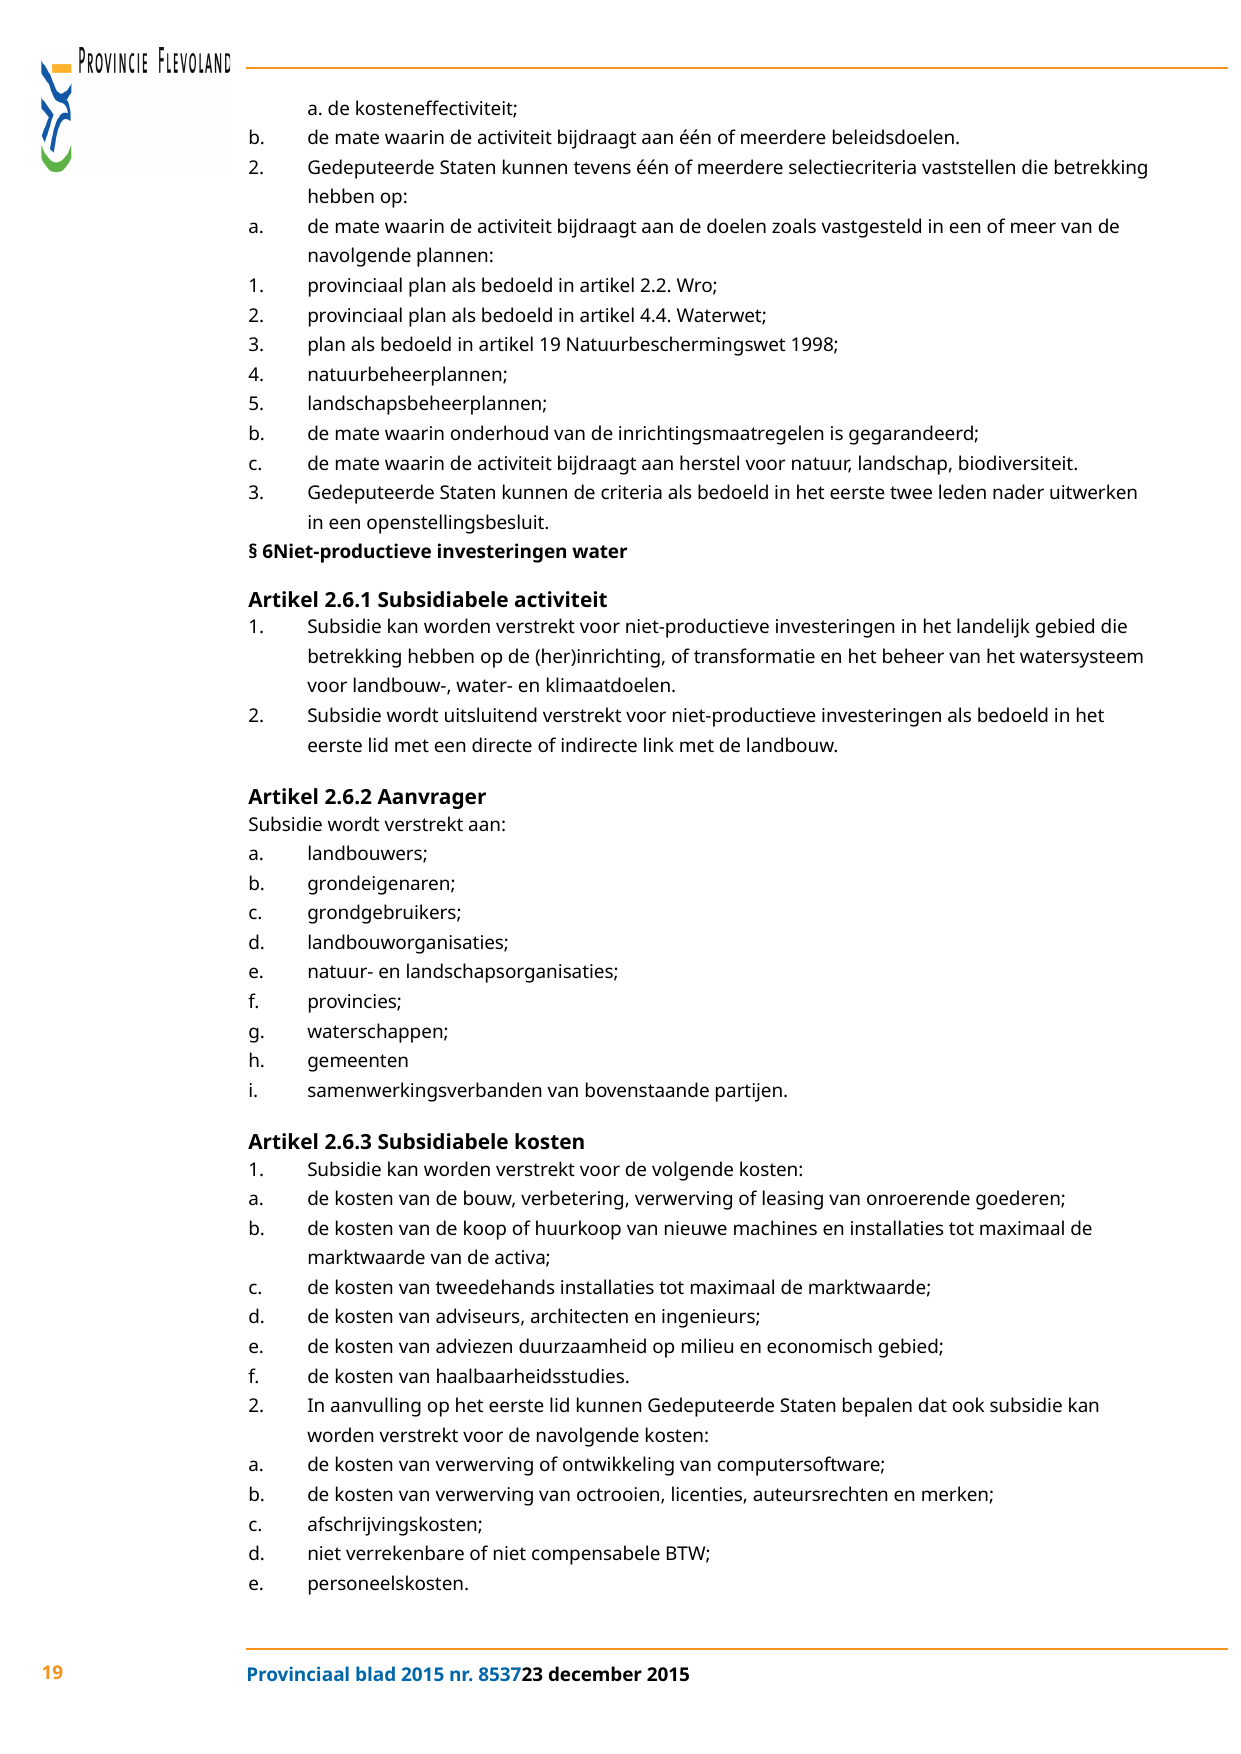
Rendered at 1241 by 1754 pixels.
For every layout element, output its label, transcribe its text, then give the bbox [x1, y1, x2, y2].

list afschrijvingskosten; [248, 1511, 1152, 1537]
list de kosten van de bouw, verbetering, verwerving of leasing van onroerende goederen; [248, 1185, 1152, 1211]
list de mate waarin de activiteit bijdraagt aan één of meerdere beleidsdoelen. [248, 124, 1152, 150]
text Subsidie wordt verstrekt aan: [248, 811, 1152, 836]
list Gedeputeerde Staten kunnen tevens één of meerdere selectiecriteria vaststellen die betrekking hebben op: [248, 154, 1152, 209]
list Subsidie kan worden verstrekt voor niet-productieve investeringen in het landelijk gebied die betrekking hebben op de (her)inrichting, of transformatie en het beheer van het watersysteem voor landbouw-, water- en klimaatdoelen. [248, 613, 1152, 698]
list natuur- en landschapsorganisaties; [248, 959, 1152, 984]
list provincies; [248, 988, 1152, 1014]
list a. de kosteneffectiviteit; [248, 95, 1152, 121]
list grondeigenaren; [248, 870, 1152, 896]
list de mate waarin onderhoud van de inrichtingsmaatregelen is gegarandeerd; [248, 420, 1152, 446]
list provinciaal plan als bedoeld in artikel 4.4. Waterwet; [248, 302, 1152, 328]
list natuurbeheerplannen; [248, 361, 1152, 387]
text Artikel 2.6.3 Subsidiabele kosten [248, 1127, 1152, 1156]
list de kosten van haalbaarheidsstudies. [248, 1363, 1152, 1389]
list de mate waarin de activiteit bijdraagt aan de doelen zoals vastgesteld in een of meer van de navolgende plannen: [248, 213, 1152, 268]
list de kosten van verwerving van octrooien, licenties, auteursrechten en merken; [248, 1481, 1152, 1507]
list In aanvulling op het eerste lid kunnen Gedeputeerde Staten bepalen dat ook subsidie kan worden verstrekt voor de navolgende kosten: [248, 1392, 1152, 1448]
list niet verrekenbare of niet compensabele BTW; [248, 1540, 1152, 1566]
list personeelskosten. [248, 1570, 1152, 1596]
list de kosten van verwerving of ontwikkeling van computersoftware; [248, 1452, 1152, 1477]
list landschapsbeheerplannen; [248, 391, 1152, 416]
list Gedeputeerde Staten kunnen de criteria als bedoeld in het eerste twee leden nader uitwerken in een openstellingsbesluit. [248, 479, 1152, 535]
list grondgebruikers; [248, 899, 1152, 925]
picture [41, 47, 231, 172]
list landbouwers; [248, 840, 1152, 866]
list de kosten van de koop of huurkoop van nieuwe machines en installaties tot maximaal de marktwaarde van de activa; [248, 1215, 1152, 1270]
list de kosten van tweedehands installaties tot maximaal de marktwaarde; [248, 1274, 1152, 1300]
text Artikel 2.6.1 Subsidiabele activiteit [248, 585, 1152, 613]
text Artikel 2.6.2 Aanvrager [248, 782, 1152, 811]
list Subsidie wordt uitsluitend verstrekt voor niet-productieve investeringen als bedoeld in het eerste lid met een directe of indirecte link met de landbouw. [248, 702, 1152, 758]
list landbouworganisaties; [248, 929, 1152, 955]
list de kosten van adviseurs, architecten en ingenieurs; [248, 1304, 1152, 1329]
text § 6Niet-productieve investeringen water [248, 538, 1152, 564]
list de mate waarin de activiteit bijdraagt aan herstel voor natuur, landschap, biodiversiteit. [248, 450, 1152, 476]
list gemeenten [248, 1047, 1152, 1073]
list de kosten van adviezen duurzaamheid op milieu en economisch gebied; [248, 1333, 1152, 1359]
list Subsidie kan worden verstrekt voor de volgende kosten: [248, 1156, 1152, 1182]
list plan als bedoeld in artikel 19 Natuurbeschermingswet 1998; [248, 331, 1152, 357]
list waterschappen; [248, 1018, 1152, 1043]
list provinciaal plan als bedoeld in artikel 2.2. Wro; [248, 272, 1152, 298]
list samenwerkingsverbanden van bovenstaande partijen. [248, 1077, 1152, 1103]
